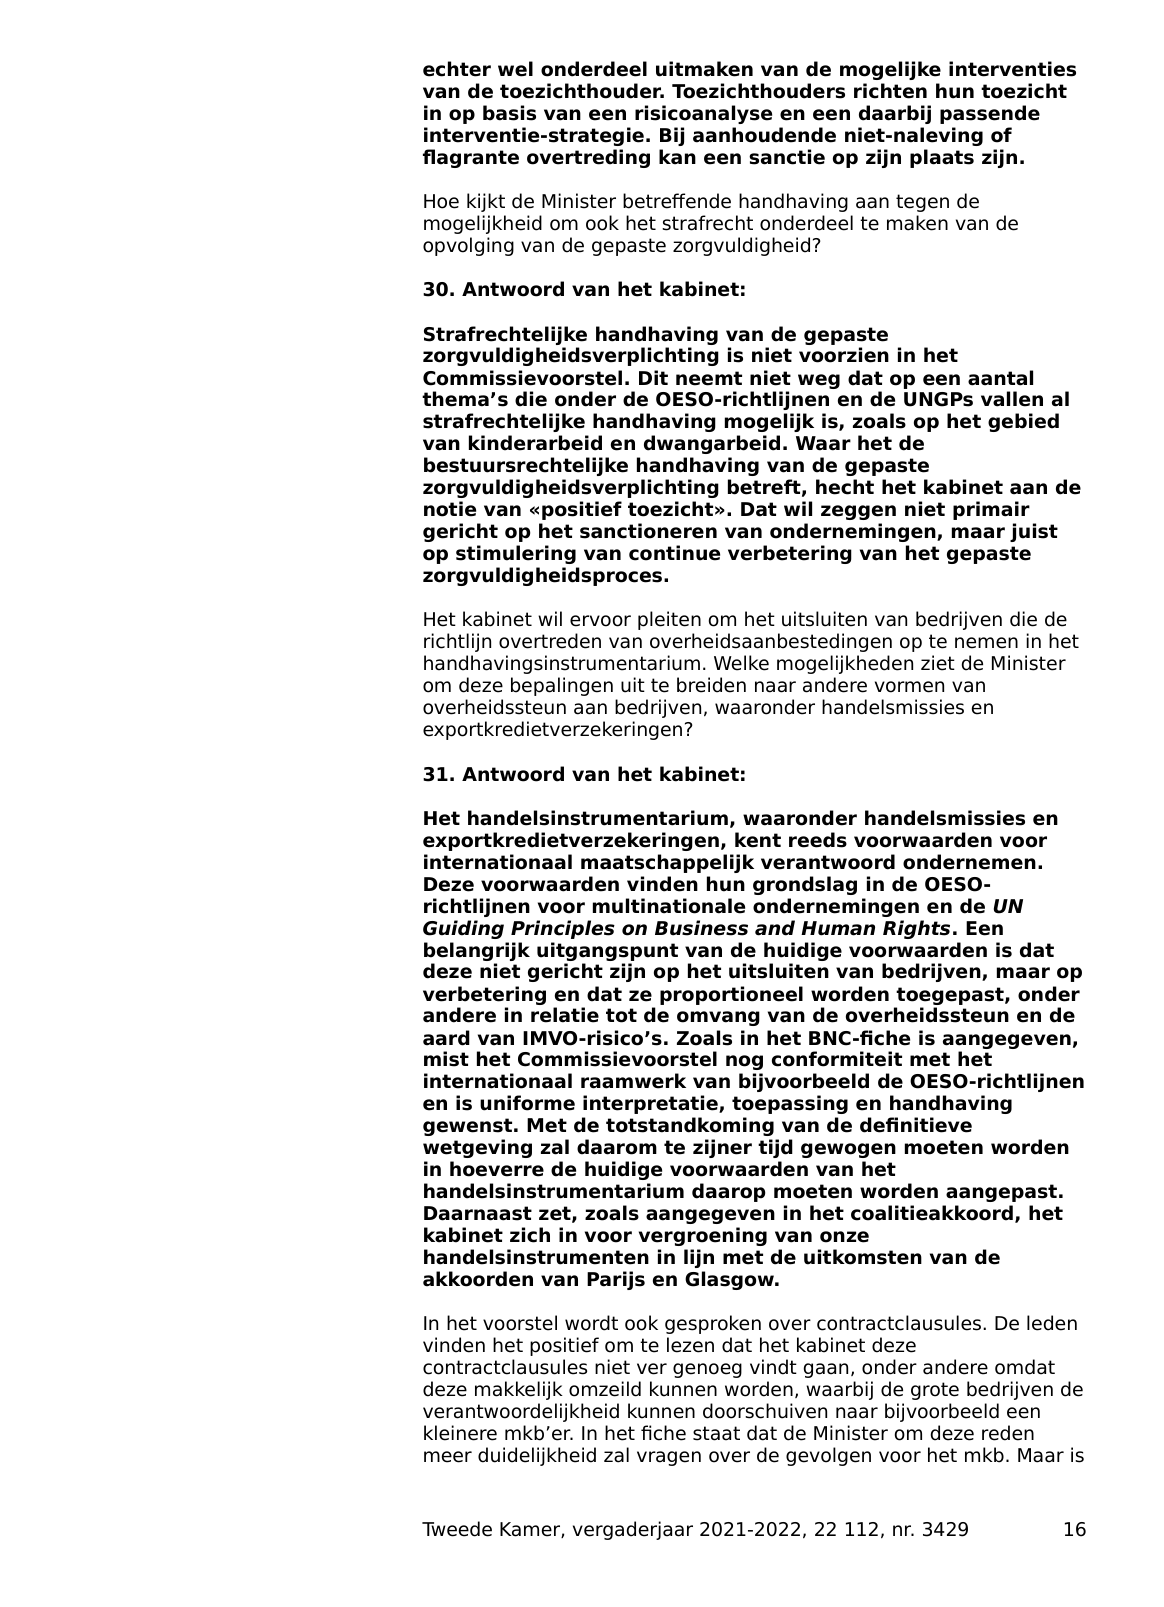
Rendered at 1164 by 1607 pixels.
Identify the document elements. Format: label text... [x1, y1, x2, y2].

text echter wel onderdeel uitmaken van de mogelijke interventies van de toezichthouder. Toezichthouders richten hun toezicht in op basis van een risicoanalyse en een daarbij passende interventie-strategie. Bij aanhoudende niet-naleving of flagrante overtreding kan een sanctie op zijn plaats zijn. [422, 59, 1087, 169]
text Het handelsinstrumentarium, waaronder handelsmissies en exportkredietverzekeringen, kent reeds voorwaarden voor internationaal maatschappelijk verantwoord ondernemen. Deze voorwaarden vinden hun grondslag in de OESO-richtlijnen voor multinationale ondernemingen en de UN Guiding Principles on Business and Human Rights. Een belangrijk uitgangspunt van de huidige voorwaarden is dat deze niet gericht zijn op het uitsluiten van bedrijven, maar op verbetering en dat ze proportioneel worden toegepast, onder andere in relatie tot de omvang van de overheidssteun en de aard van IMVO-risico’s. Zoals in het BNC-fiche is aangegeven, mist het Commissievoorstel nog conformiteit met het internationaal raamwerk van bijvoorbeeld de OESO-richtlijnen en is uniforme interpretatie, toepassing en handhaving gewenst. Met de totstandkoming van de definitieve wetgeving zal daarom te zijner tijd gewogen moeten worden in hoeverre de huidige voorwaarden van het handelsinstrumentarium daarop moeten worden aangepast. Daarnaast zet, zoals aangegeven in het coalitieakkoord, het kabinet zich in voor vergroening van onze handelsinstrumenten in lijn met de uitkomsten van de akkoorden van Parijs en Glasgow. [422, 808, 1087, 1291]
subtitle 31. Antwoord van het kabinet: [422, 763, 1087, 785]
text Het kabinet wil ervoor pleiten om het uitsluiten van bedrijven die de richtlijn overtreden van overheidsaanbestedingen op te nemen in het handhavingsinstrumentarium. Welke mogelijkheden ziet de Minister om deze bepalingen uit te breiden naar andere vormen van overheidssteun aan bedrijven, waaronder handelsmissies en exportkredietverzekeringen? [422, 609, 1087, 741]
text In het voorstel wordt ook gesproken over contractclausules. De leden vinden het positief om te lezen dat het kabinet deze contractclausules niet ver genoeg vindt gaan, onder andere omdat deze makkelijk omzeild kunnen worden, waarbij de grote bedrijven de verantwoordelijkheid kunnen doorschuiven naar bijvoorbeeld een kleinere mkb’er. In het fiche staat dat de Minister om deze reden meer duidelijkheid zal vragen over de gevolgen voor het mkb. Maar is [422, 1313, 1087, 1467]
text Hoe kijkt de Minister betreffende handhaving aan tegen de mogelijkheid om ook het strafrecht onderdeel te maken van de opvolging van de gepaste zorgvuldigheid? [422, 191, 1087, 257]
subtitle 30. Antwoord van het kabinet: [422, 279, 1087, 301]
text Strafrechtelijke handhaving van de gepaste zorgvuldigheidsverplichting is niet voorzien in het Commissievoorstel. Dit neemt niet weg dat op een aantal thema’s die onder de OESO-richtlijnen en de UNGPs vallen al strafrechtelijke handhaving mogelijk is, zoals op het gebied van kinderarbeid en dwangarbeid. Waar het de bestuursrechtelijke handhaving van de gepaste zorgvuldigheidsverplichting betreft, hecht het kabinet aan de notie van «positief toezicht». Dat wil zeggen niet primair gericht op het sanctioneren van ondernemingen, maar juist op stimulering van continue verbetering van het gepaste zorgvuldigheidsproces. [422, 323, 1087, 587]
